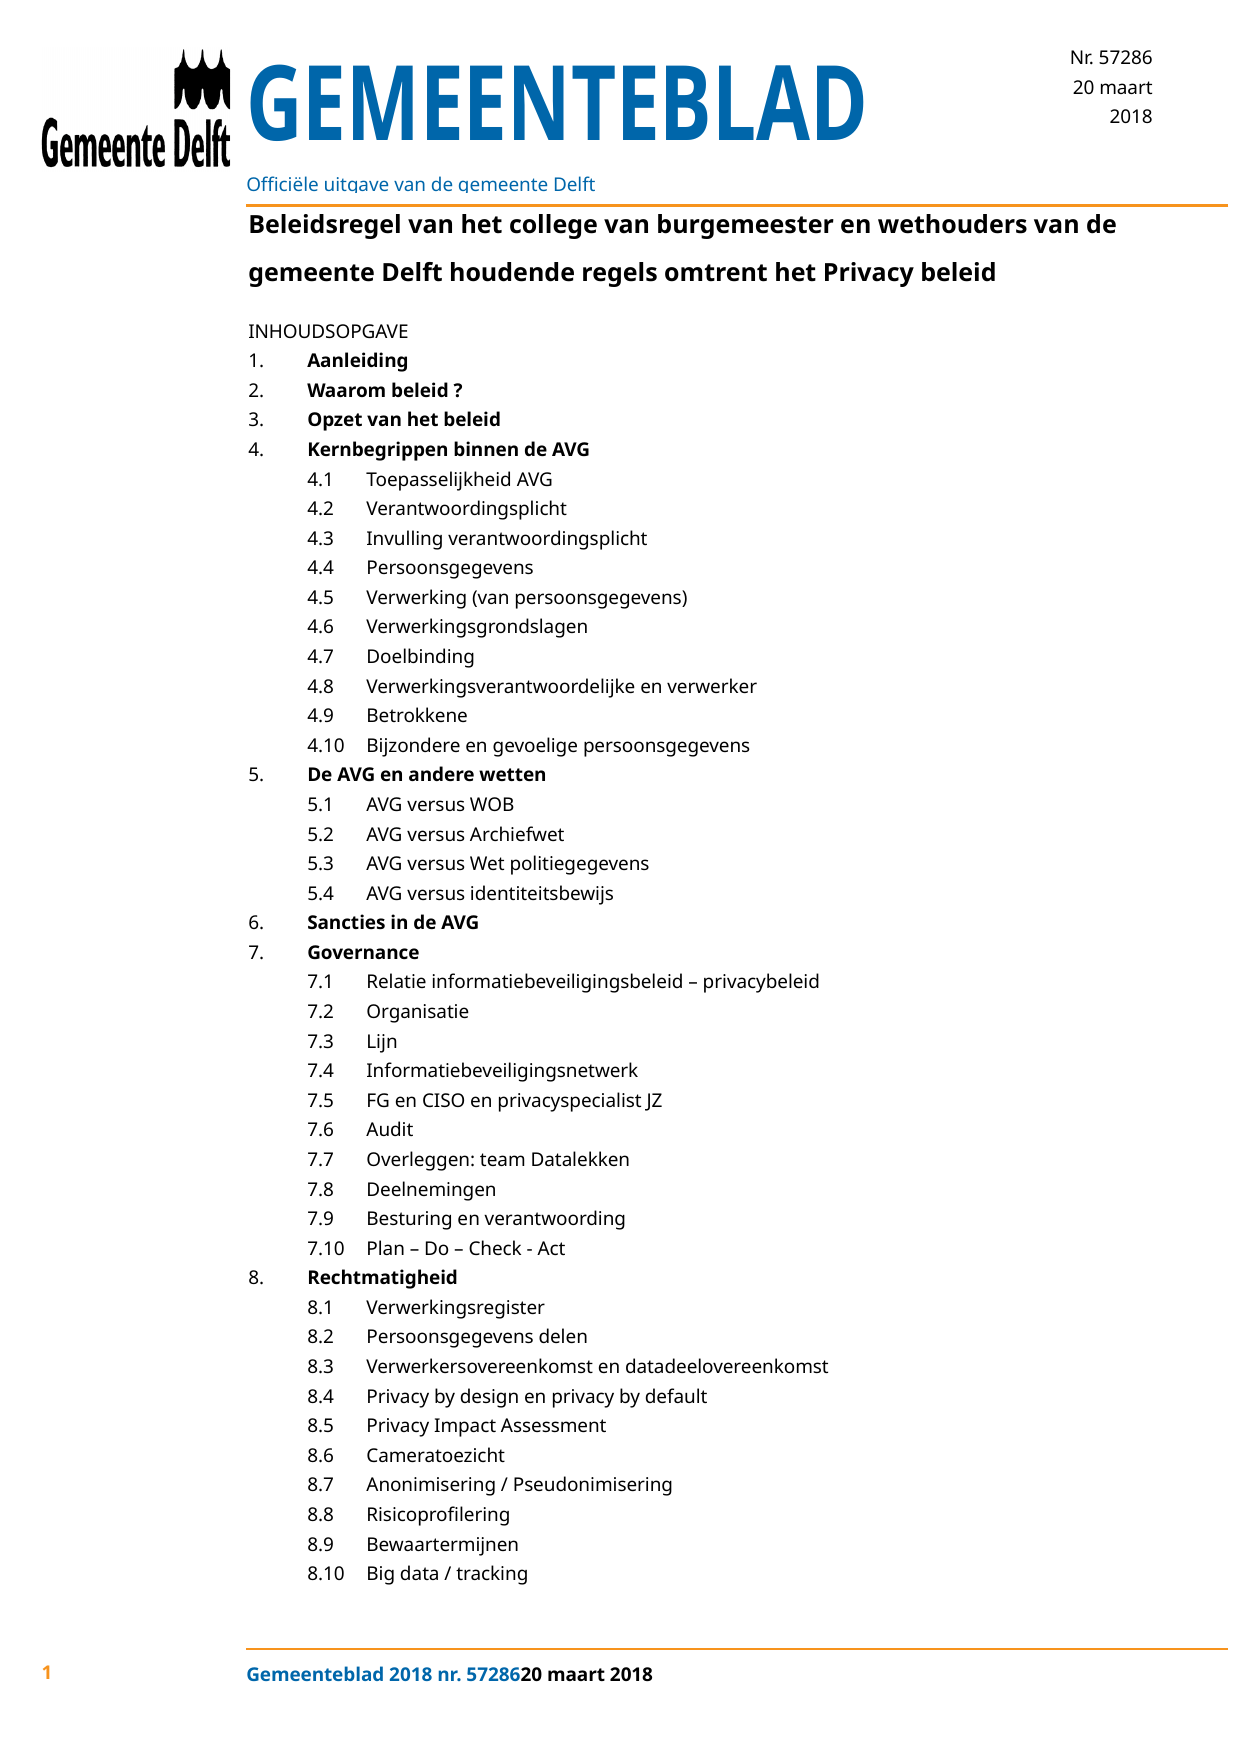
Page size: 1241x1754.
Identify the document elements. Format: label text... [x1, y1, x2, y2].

list Toepasselijkheid AVG [307, 466, 1152, 492]
list Doelbinding [307, 643, 1152, 669]
list AVG versus identiteitsbewijs [307, 880, 1152, 906]
list Overleggen: team Datalekken [307, 1146, 1152, 1172]
list AVG versus WOB [307, 791, 1152, 817]
list Deelnemingen [307, 1176, 1152, 1202]
list AVG versus Archiefwet [307, 821, 1152, 847]
list Verwerkersovereenkomst en datadeelovereenkomst [307, 1353, 1152, 1379]
list De AVG en andere wetten [248, 762, 1152, 787]
list Governance [248, 939, 1152, 965]
list Invulling verantwoordingsplicht [307, 525, 1152, 551]
text INHOUDSOPGAVE [248, 318, 1152, 344]
list Big data / tracking [307, 1560, 1152, 1586]
list Opzet van het beleid [248, 407, 1152, 432]
list Verantwoordingsplicht [307, 495, 1152, 521]
list Risicoprofilering [307, 1501, 1152, 1527]
list AVG versus Wet politiegegevens [307, 850, 1152, 876]
list Verwerkingsverantwoordelijke en verwerker [307, 673, 1152, 699]
list Besturing en verantwoording [307, 1205, 1152, 1231]
list Plan – Do – Check - Act [307, 1235, 1152, 1261]
list Betrokkene [307, 702, 1152, 728]
list Persoonsgegevens [307, 554, 1152, 580]
list Bewaartermijnen [307, 1531, 1152, 1557]
list Cameratoezicht [307, 1442, 1152, 1468]
list Kernbegrippen binnen de AVG [248, 436, 1152, 462]
list Bijzondere en gevoelige persoonsgegevens [307, 732, 1152, 758]
text Beleidsregel van het college van burgemeester en wethouders van de gemeente Delft houdende regels omtrent het Privacy beleid [248, 207, 1152, 288]
list Privacy by design en privacy by default [307, 1383, 1152, 1409]
list Anonimisering / Pseudonimisering [307, 1472, 1152, 1497]
list FG en CISO en privacyspecialist JZ [307, 1087, 1152, 1113]
list Aanleiding [248, 347, 1152, 373]
list Lijn [307, 1028, 1152, 1054]
list Audit [307, 1117, 1152, 1142]
list Verwerkingsregister [307, 1294, 1152, 1320]
list Privacy Impact Assessment [307, 1412, 1152, 1438]
list Informatiebeveiligingsnetwerk [307, 1057, 1152, 1083]
list Verwerking (van persoonsgegevens) [307, 584, 1152, 610]
list Organisatie [307, 998, 1152, 1024]
picture [41, 47, 231, 172]
list Rechtmatigheid [248, 1264, 1152, 1290]
list Persoonsgegevens delen [307, 1324, 1152, 1349]
list Waarom beleid ? [248, 377, 1152, 403]
list Sancties in de AVG [248, 909, 1152, 935]
list Relatie informatiebeveiligingsbeleid – privacybeleid [307, 969, 1152, 994]
list Verwerkingsgrondslagen [307, 614, 1152, 639]
